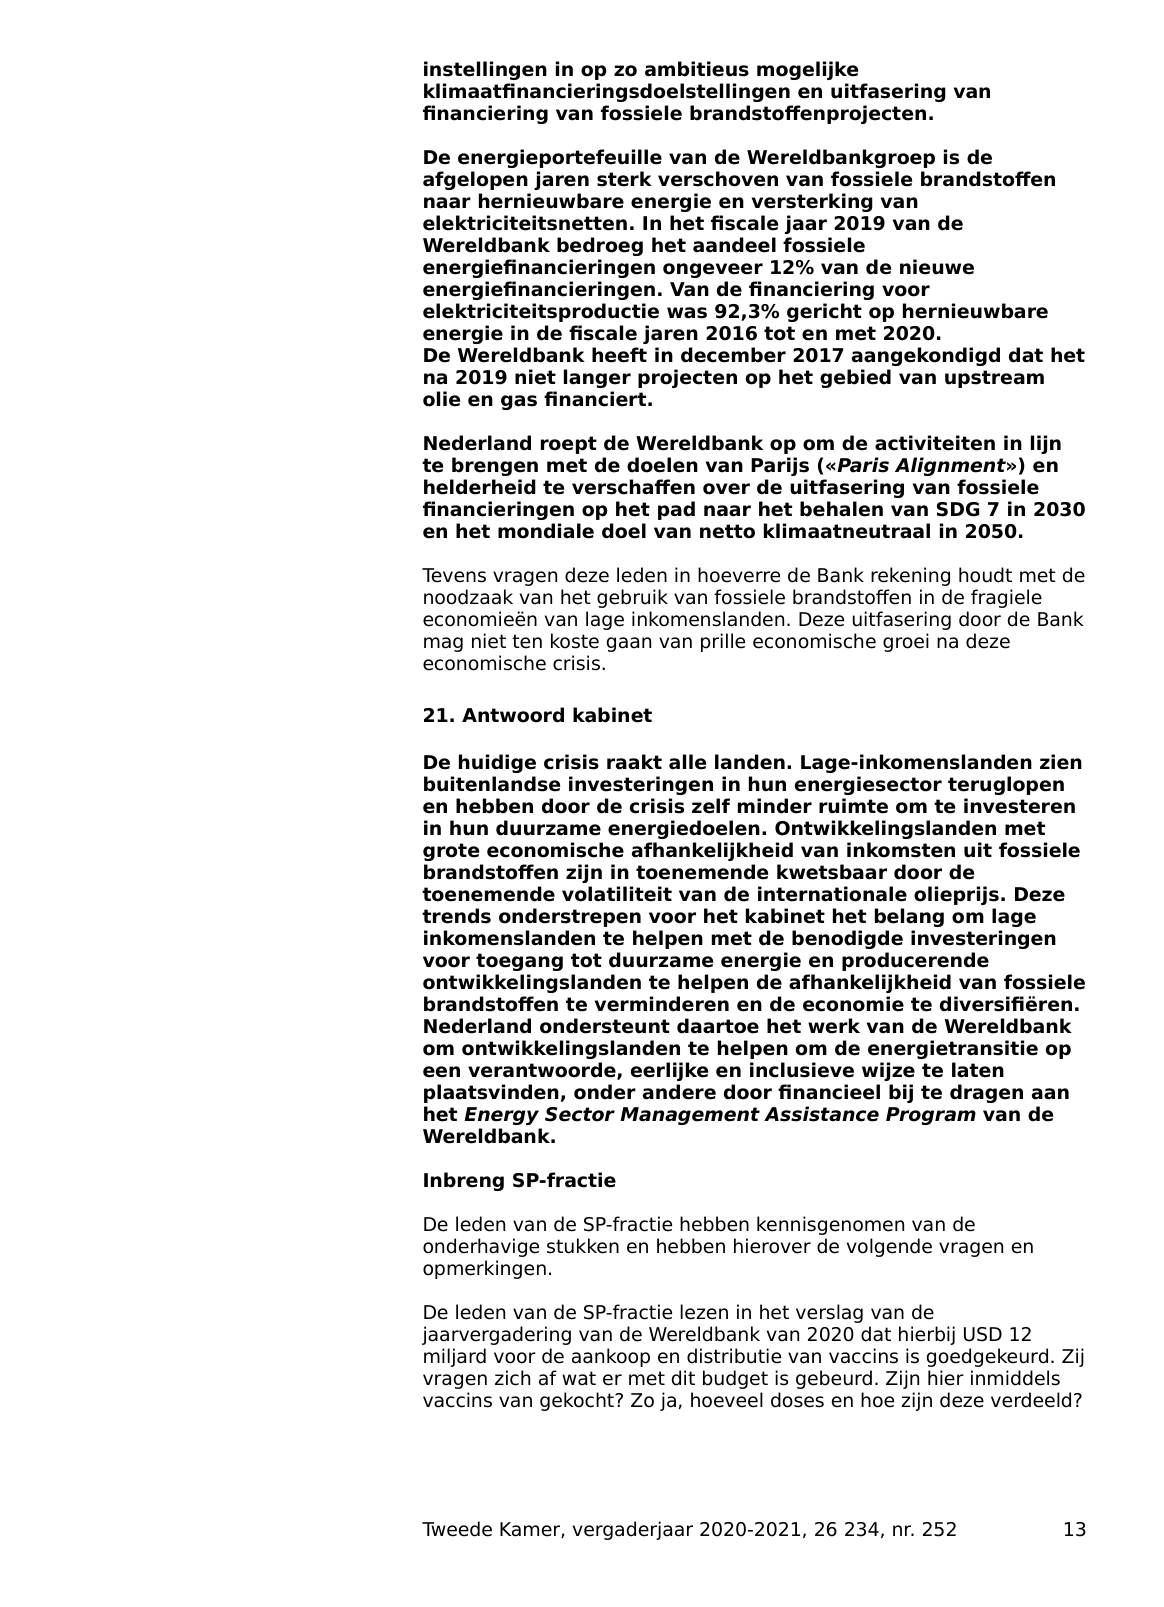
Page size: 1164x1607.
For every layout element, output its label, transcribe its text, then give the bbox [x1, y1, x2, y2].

subtitle Inbreng SP-fractie [422, 1170, 1087, 1192]
text De leden van de SP-fractie hebben kennisgenomen van de onderhavige stukken en hebben hierover de volgende vragen en opmerkingen. [422, 1214, 1087, 1280]
text Tevens vragen deze leden in hoeverre de Bank rekening houdt met de noodzaak van het gebruik van fossiele brandstoffen in de fragiele economieën van lage inkomenslanden. Deze uitfasering door de Bank mag niet ten koste gaan van prille economische groei na deze economische crisis. [422, 565, 1087, 675]
text De Wereldbank heeft in december 2017 aangekondigd dat het na 2019 niet langer projecten op het gebied van upstream olie en gas financiert. [422, 345, 1087, 411]
text De leden van de SP-fractie lezen in het verslag van de jaarvergadering van de Wereldbank van 2020 dat hierbij USD 12 miljard voor de aankoop en distributie van vaccins is goedgekeurd. Zij vragen zich af wat er met dit budget is gebeurd. Zijn hier inmiddels vaccins van gekocht? Zo ja, hoeveel doses en hoe zijn deze verdeeld? [422, 1302, 1087, 1412]
subtitle 21. Antwoord kabinet [422, 705, 1087, 727]
text De energieportefeuille van de Wereldbankgroep is de afgelopen jaren sterk verschoven van fossiele brandstoffen naar hernieuwbare energie en versterking van elektriciteitsnetten. In het fiscale jaar 2019 van de Wereldbank bedroeg het aandeel fossiele energiefinancieringen ongeveer 12% van de nieuwe energiefinancieringen. Van de financiering voor elektriciteitsproductie was 92,3% gericht op hernieuwbare energie in de fiscale jaren 2016 tot en met 2020. [422, 147, 1087, 345]
text Nederland roept de Wereldbank op om de activiteiten in lijn te brengen met de doelen van Parijs («Paris Alignment») en helderheid te verschaffen over de uitfasering van fossiele financieringen op het pad naar het behalen van SDG 7 in 2030 en het mondiale doel van netto klimaatneutraal in 2050. [422, 433, 1087, 543]
text instellingen in op zo ambitieus mogelijke klimaatfinancieringsdoelstellingen en uitfasering van financiering van fossiele brandstoffenprojecten. [422, 59, 1087, 125]
text De huidige crisis raakt alle landen. Lage-inkomenslanden zien buitenlandse investeringen in hun energiesector teruglopen en hebben door de crisis zelf minder ruimte om te investeren in hun duurzame energiedoelen. Ontwikkelingslanden met grote economische afhankelijkheid van inkomsten uit fossiele brandstoffen zijn in toenemende kwetsbaar door de toenemende volatiliteit van de internationale olieprijs. Deze trends onderstrepen voor het kabinet het belang om lage inkomenslanden te helpen met de benodigde investeringen voor toegang tot duurzame energie en producerende ontwikkelingslanden te helpen de afhankelijkheid van fossiele brandstoffen te verminderen en de economie te diversifiëren. Nederland ondersteunt daartoe het werk van de Wereldbank om ontwikkelingslanden te helpen om de energietransitie op een verantwoorde, eerlijke en inclusieve wijze te laten plaatsvinden, onder andere door financieel bij te dragen aan het Energy Sector Management Assistance Program van de Wereldbank. [422, 752, 1087, 1148]
